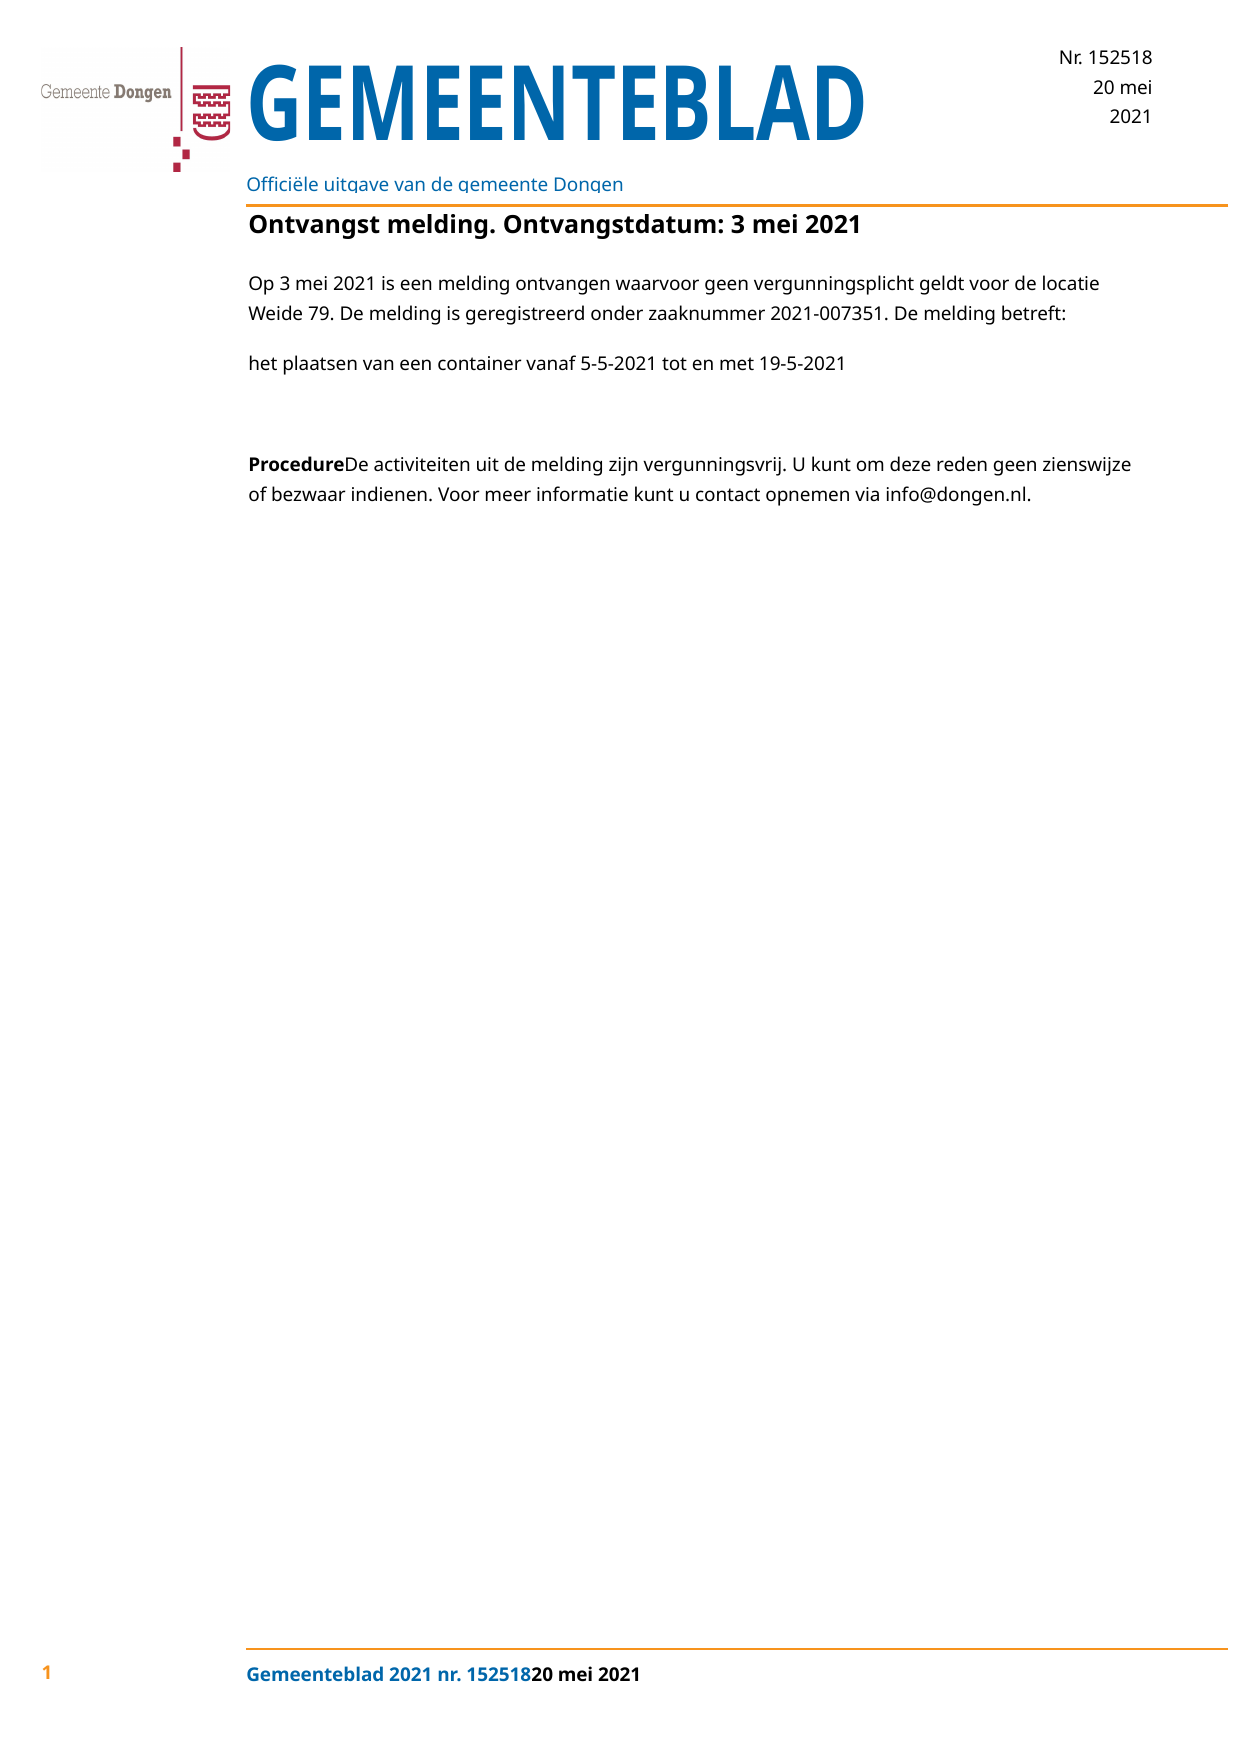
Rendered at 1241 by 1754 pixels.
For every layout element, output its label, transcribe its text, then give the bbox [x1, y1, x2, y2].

text het plaatsen van een container vanaf 5-5-2021 tot en met 19-5-2021 [248, 350, 1152, 376]
picture [41, 47, 231, 172]
text ProcedureDe activiteiten uit de melding zijn vergunningsvrij. U kunt om deze reden geen zienswijze of bezwaar indienen. Voor meer informatie kunt u contact opnemen via info@dongen.nl. [248, 451, 1152, 506]
text Op 3 mei 2021 is een melding ontvangen waarvoor geen vergunningsplicht geldt voor de locatie Weide 79. De melding is geregistreerd onder zaaknummer 2021-007351. De melding betreft: [248, 270, 1152, 326]
text Ontvangst melding. Ontvangstdatum: 3 mei 2021 [248, 207, 1152, 241]
